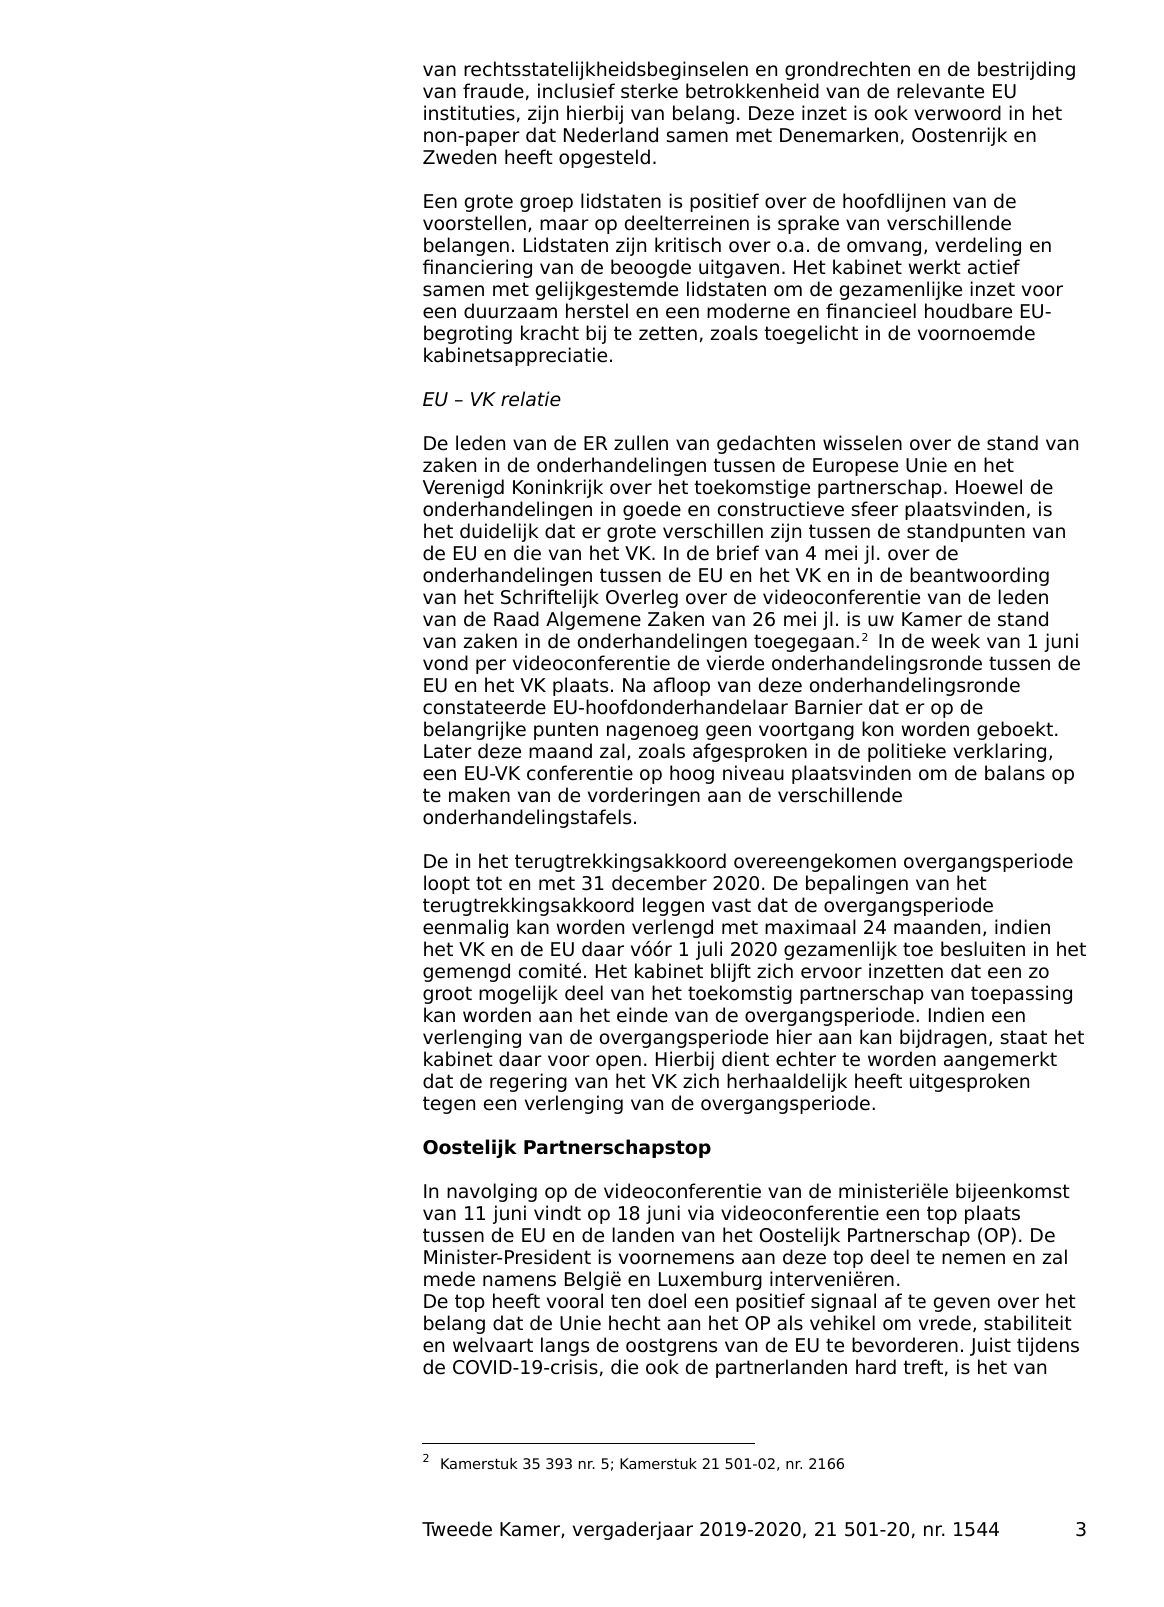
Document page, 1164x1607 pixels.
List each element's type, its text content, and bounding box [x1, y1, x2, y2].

subtitle EU – VK relatie [422, 389, 1087, 411]
subtitle Oostelijk Partnerschapstop [422, 1137, 1087, 1159]
text Kamerstuk 35 393 nr. 5; Kamerstuk 21 501-02, nr. 2166 [422, 1452, 1087, 1474]
text De top heeft vooral ten doel een positief signaal af te geven over het belang dat de Unie hecht aan het OP als vehikel om vrede, stabiliteit en welvaart langs de oostgrens van de EU te bevorderen. Juist tijdens de COVID-19-crisis, die ook de partnerlanden hard treft, is het van [422, 1291, 1087, 1379]
text In navolging op de videoconferentie van de ministeriële bijeenkomst van 11 juni vindt op 18 juni via videoconferentie een top plaats tussen de EU en de landen van het Oostelijk Partnerschap (OP). De Minister-President is voornemens aan deze top deel te nemen en zal mede namens België en Luxemburg interveniëren. [422, 1181, 1087, 1291]
text van rechtsstatelijkheidsbeginselen en grondrechten en de bestrijding van fraude, inclusief sterke betrokkenheid van de relevante EU instituties, zijn hierbij van belang. Deze inzet is ook verwoord in het non-paper dat Nederland samen met Denemarken, Oostenrijk en Zweden heeft opgesteld. [422, 59, 1087, 169]
text De leden van de ER zullen van gedachten wisselen over de stand van zaken in de onderhandelingen tussen de Europese Unie en het Verenigd Koninkrijk over het toekomstige partnerschap. Hoewel de onderhandelingen in goede en constructieve sfeer plaatsvinden, is het duidelijk dat er grote verschillen zijn tussen de standpunten van de EU en die van het VK. In de brief van 4 mei jl. over de onderhandelingen tussen de EU en het VK en in de beantwoording van het Schriftelijk Overleg over de videoconferentie van de leden van de Raad Algemene Zaken van 26 mei jl. is uw Kamer de stand van zaken in de onderhandelingen toegegaan. In de week van 1 juni vond per videoconferentie de vierde onderhandelingsronde tussen de EU en het VK plaats. Na afloop van deze onderhandelingsronde constateerde EU-hoofdonderhandelaar Barnier dat er op de belangrijke punten nagenoeg geen voortgang kon worden geboekt. Later deze maand zal, zoals afgesproken in de politieke verklaring, een EU-VK conferentie op hoog niveau plaatsvinden om de balans op te maken van de vorderingen aan de verschillende onderhandelingstafels. [422, 433, 1087, 829]
text Een grote groep lidstaten is positief over de hoofdlijnen van de voorstellen, maar op deelterreinen is sprake van verschillende belangen. Lidstaten zijn kritisch over o.a. de omvang, verdeling en financiering van de beoogde uitgaven. Het kabinet werkt actief samen met gelijkgestemde lidstaten om de gezamenlijke inzet voor een duurzaam herstel en een moderne en financieel houdbare EU-begroting kracht bij te zetten, zoals toegelicht in de voornoemde kabinetsappreciatie. [422, 191, 1087, 367]
text De in het terugtrekkingsakkoord overeengekomen overgangsperiode loopt tot en met 31 december 2020. De bepalingen van het terugtrekkingsakkoord leggen vast dat de overgangsperiode eenmalig kan worden verlengd met maximaal 24 maanden, indien het VK en de EU daar vóór 1 juli 2020 gezamenlijk toe besluiten in het gemengd comité. Het kabinet blijft zich ervoor inzetten dat een zo groot mogelijk deel van het toekomstig partnerschap van toepassing kan worden aan het einde van de overgangsperiode. Indien een verlenging van de overgangsperiode hier aan kan bijdragen, staat het kabinet daar voor open. Hierbij dient echter te worden aangemerkt dat de regering van het VK zich herhaaldelijk heeft uitgesproken tegen een verlenging van de overgangsperiode. [422, 851, 1087, 1115]
